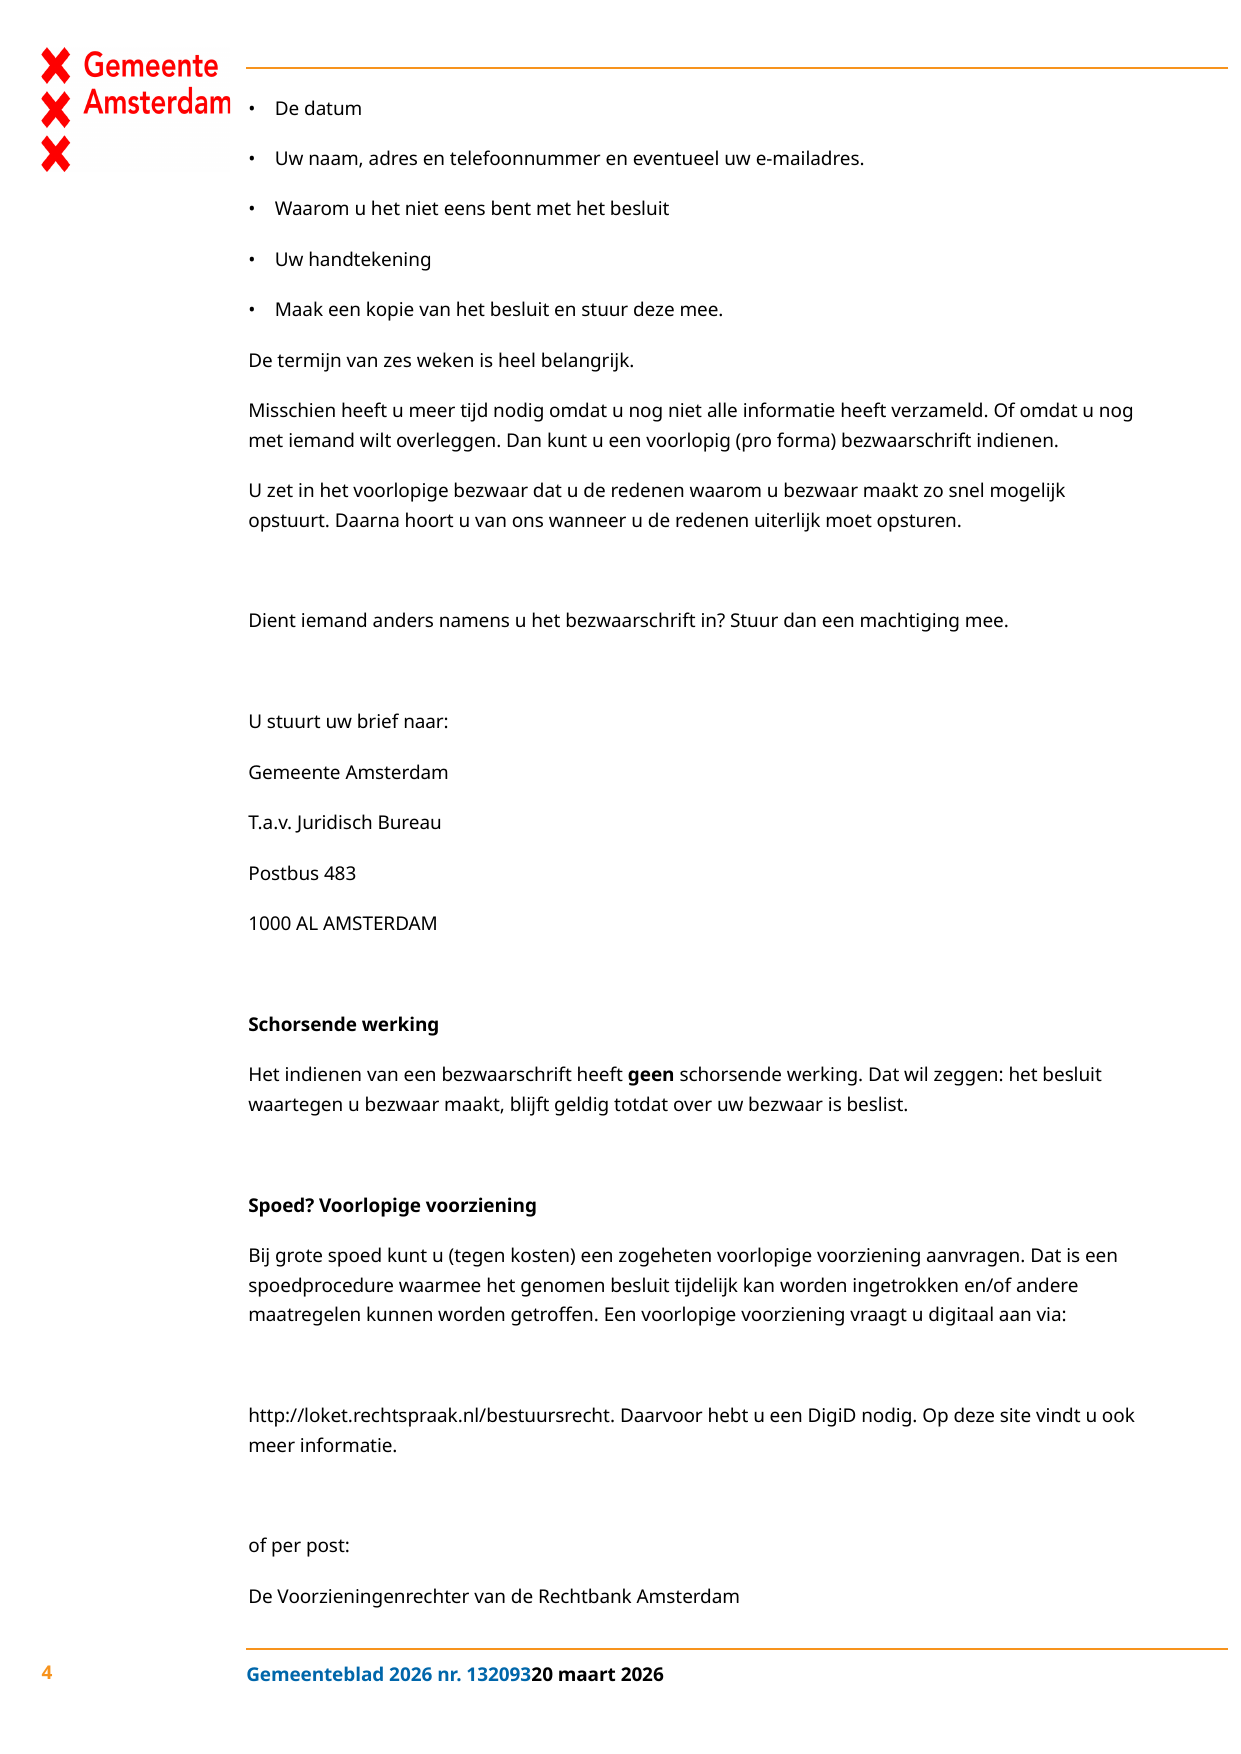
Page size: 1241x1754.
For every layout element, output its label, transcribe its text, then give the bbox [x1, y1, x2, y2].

text • Waarom u het niet eens bent met het besluit [248, 196, 1152, 221]
text Misschien heeft u meer tijd nodig omdat u nog niet alle informatie heeft verzameld. Of omdat u nog met iemand wilt overleggen. Dan kunt u een voorlopig (pro forma) bezwaarschrift indienen. [248, 397, 1152, 453]
text Postbus 483 [248, 860, 1152, 886]
text • Uw naam, adres en telefoonnummer en eventueel uw e-mailadres. [248, 145, 1152, 171]
text http://loket.rechtspraak.nl/bestuursrecht. Daarvoor hebt u een DigiD nodig. Op deze site vindt u ook meer informatie. [248, 1402, 1152, 1458]
text Gemeente Amsterdam [248, 759, 1152, 785]
text Spoed? Voorlopige voorziening [248, 1192, 1152, 1218]
text Schorsende werking [248, 1011, 1152, 1037]
text Het indienen van een bezwaarschrift heeft geen schorsende werking. Dat wil zeggen: het besluit waartegen u bezwaar maakt, blijft geldig totdat over uw bezwaar is beslist. [248, 1061, 1152, 1117]
text De termijn van zes weken is heel belangrijk. [248, 347, 1152, 373]
text U stuurt uw brief naar: [248, 708, 1152, 734]
text U zet in het voorlopige bezwaar dat u de redenen waarom u bezwaar maakt zo snel mogelijk opstuurt. Daarna hoort u van ons wanneer u de redenen uiterlijk moet opsturen. [248, 477, 1152, 533]
text • Uw handtekening [248, 246, 1152, 272]
text De Voorzieningenrechter van de Rechtbank Amsterdam [248, 1583, 1152, 1609]
text 1000 AL AMSTERDAM [248, 910, 1152, 936]
text Dient iemand anders namens u het bezwaarschrift in? Stuur dan een machtiging mee. [248, 608, 1152, 633]
text of per post: [248, 1533, 1152, 1558]
text • Maak een kopie van het besluit en stuur deze mee. [248, 296, 1152, 322]
text • De datum [248, 95, 1152, 121]
picture [41, 47, 231, 172]
text Bij grote spoed kunt u (tegen kosten) een zogeheten voorlopige voorziening aanvragen. Dat is een spoedprocedure waarmee het genomen besluit tijdelijk kan worden ingetrokken en/of andere maatregelen kunnen worden getroffen. Een voorlopige voorziening vraagt u digitaal aan via: [248, 1242, 1152, 1327]
text T.a.v. Juridisch Bureau [248, 809, 1152, 835]
